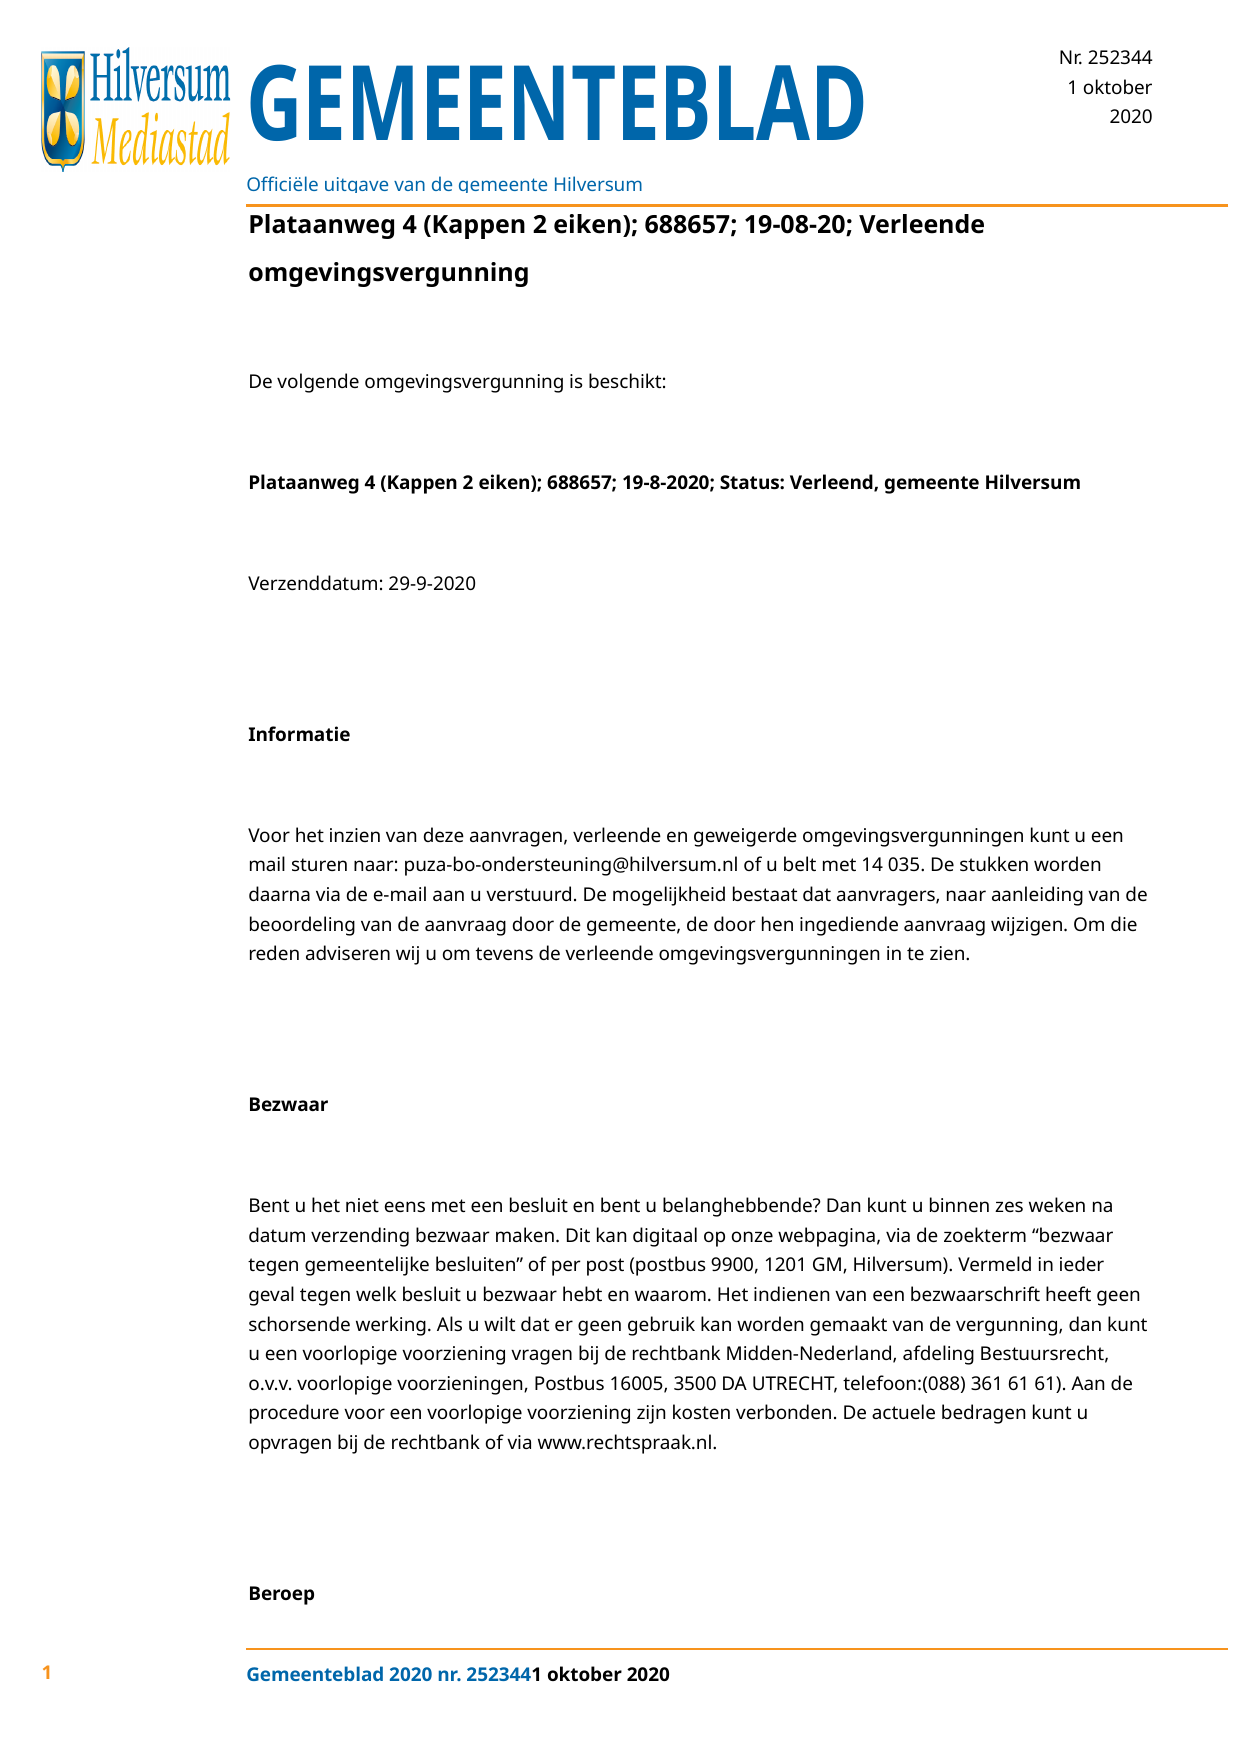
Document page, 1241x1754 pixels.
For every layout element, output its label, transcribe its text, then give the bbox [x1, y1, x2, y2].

text Bent u het niet eens met een besluit en bent u belanghebbende? Dan kunt u binnen zes weken na datum verzending bezwaar maken. Dit kan digitaal op onze webpagina, via de zoekterm “bezwaar tegen gemeentelijke besluiten” of per post (postbus 9900, 1201 GM, Hilversum). Vermeld in ieder geval tegen welk besluit u bezwaar hebt en waarom. Het indienen van een bezwaarschrift heeft geen schorsende werking. Als u wilt dat er geen gebruik kan worden gemaakt van de vergunning, dan kunt u een voorlopige voorziening vragen bij de rechtbank Midden-Nederland, afdeling Bestuursrecht, o.v.v. voorlopige voorzieningen, Postbus 16005, 3500 DA UTRECHT, telefoon:(088) 361 61 61). Aan de procedure voor een voorlopige voorziening zijn kosten verbonden. De actuele bedragen kunt u opvragen bij de rechtbank of via www.rechtspraak.nl. [248, 1192, 1152, 1455]
text Plataanweg 4 (Kappen 2 eiken); 688657; 19-08-20; Verleende omgevingsvergunning [248, 207, 1152, 288]
text Bezwaar [248, 1092, 1152, 1117]
text Informatie [248, 721, 1152, 747]
picture [41, 47, 231, 172]
text Plataanweg 4 (Kappen 2 eiken); 688657; 19-8-2020; Status: Verleend, gemeente Hilversum [248, 469, 1152, 495]
text Beroep [248, 1580, 1152, 1606]
text De volgende omgevingsvergunning is beschikt: [248, 368, 1152, 394]
text Voor het inzien van deze aanvragen, verleende en geweigerde omgevingsvergunningen kunt u een mail sturen naar: puza-bo-ondersteuning@hilversum.nl of u belt met 14 035. De stukken worden daarna via de e-mail aan u verstuurd. De mogelijkheid bestaat dat aanvragers, naar aanleiding van de beoordeling van de aanvraag door de gemeente, de door hen ingediende aanvraag wijzigen. Om die reden adviseren wij u om tevens de verleende omgevingsvergunningen in te zien. [248, 822, 1152, 966]
text Verzenddatum: 29-9-2020 [248, 570, 1152, 596]
